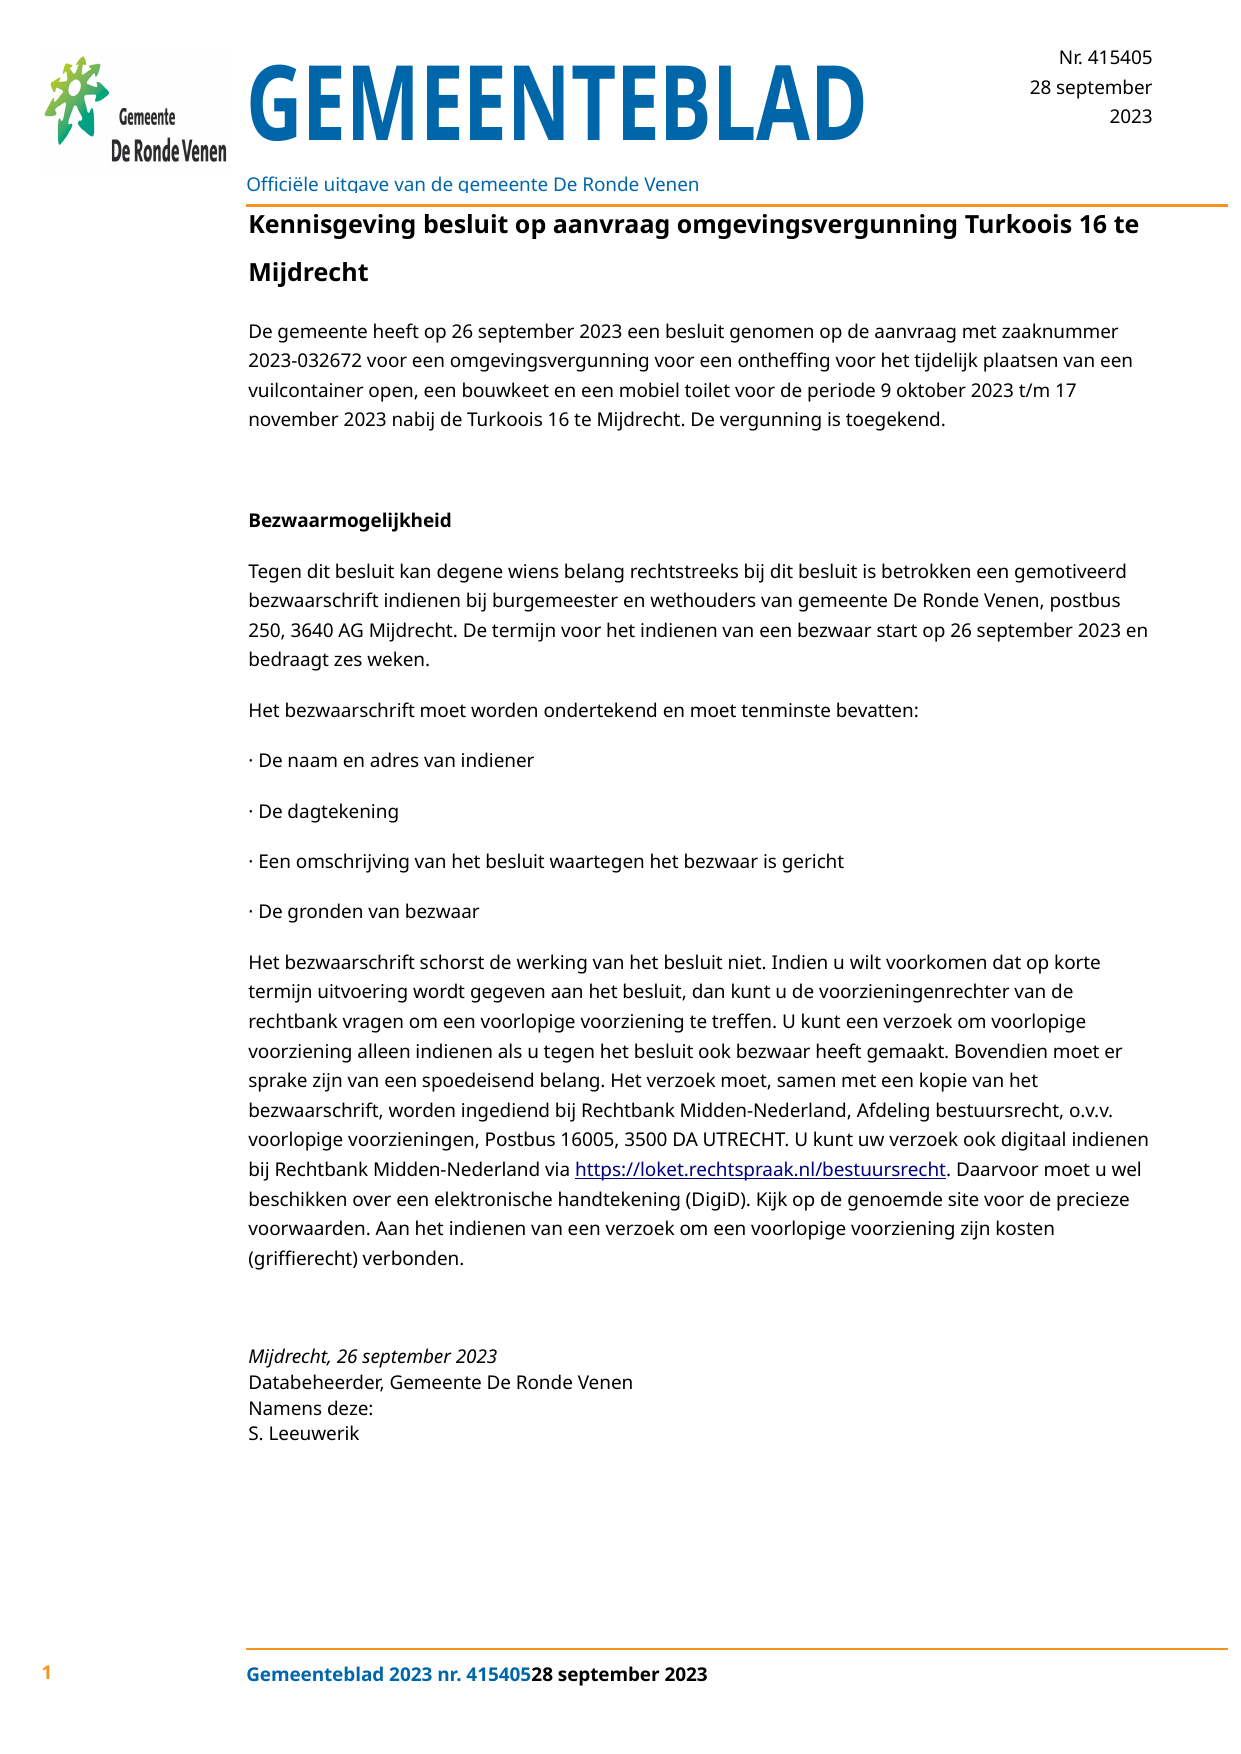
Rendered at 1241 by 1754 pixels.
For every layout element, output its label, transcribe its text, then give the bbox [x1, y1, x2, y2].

text · Een omschrijving van het besluit waartegen het bezwaar is gericht [248, 848, 1152, 874]
picture [41, 47, 231, 172]
text Namens deze: [248, 1395, 1152, 1420]
text · De dagtekening [248, 798, 1152, 824]
text De gemeente heeft op 26 september 2023 een besluit genomen op de aanvraag met zaaknummer 2023-032672 voor een omgevingsvergunning voor een ontheffing voor het tijdelijk plaatsen van een vuilcontainer open, een bouwkeet en een mobiel toilet voor de periode 9 oktober 2023 t/m 17 november 2023 nabij de Turkoois 16 te Mijdrecht. De vergunning is toegekend. [248, 318, 1152, 432]
text Tegen dit besluit kan degene wiens belang rechtstreeks bij dit besluit is betrokken een gemotiveerd bezwaarschrift indienen bij burgemeester en wethouders van gemeente De Ronde Venen, postbus 250, 3640 AG Mijdrecht. De termijn voor het indienen van een bezwaar start op 26 september 2023 en bedraagt zes weken. [248, 558, 1152, 672]
text · De naam en adres van indiener [248, 747, 1152, 773]
text S. Leeuwerik [248, 1420, 1152, 1446]
text Mijdrecht, 26 september 2023 [248, 1343, 1152, 1369]
text · De gronden van bezwaar [248, 899, 1152, 924]
text Het bezwaarschrift schorst de werking van het besluit niet. Indien u wilt voorkomen dat op korte termijn uitvoering wordt gegeven aan het besluit, dan kunt u de voorzieningenrechter van de rechtbank vragen om een voorlopige voorziening te treffen. U kunt een verzoek om voorlopige voorziening alleen indienen als u tegen het besluit ook bezwaar heeft gemaakt. Bovendien moet er sprake zijn van een spoedeisend belang. Het verzoek moet, samen met een kopie van het bezwaarschrift, worden ingediend bij Rechtbank Midden-Nederland, Afdeling bestuursrecht, o.v.v. voorlopige voorzieningen, Postbus 16005, 3500 DA UTRECHT. U kunt uw verzoek ook digitaal indienen bij Rechtbank Midden-Nederland via https://loket.rechtspraak.nl/bestuursrecht. Daarvoor moet u wel beschikken over een elektronische handtekening (DigiD). Kijk op de genoemde site voor de precieze voorwaarden. Aan het indienen van een verzoek om een voorlopige voorziening zijn kosten (griffierecht) verbonden. [248, 949, 1152, 1271]
text Het bezwaarschrift moet worden ondertekend en moet tenminste bevatten: [248, 697, 1152, 723]
text Bezwaarmogelijkheid [248, 507, 1152, 533]
text Databeheerder, Gemeente De Ronde Venen [248, 1369, 1152, 1395]
text Kennisgeving besluit op aanvraag omgevingsvergunning Turkoois 16 te Mijdrecht [248, 207, 1152, 288]
